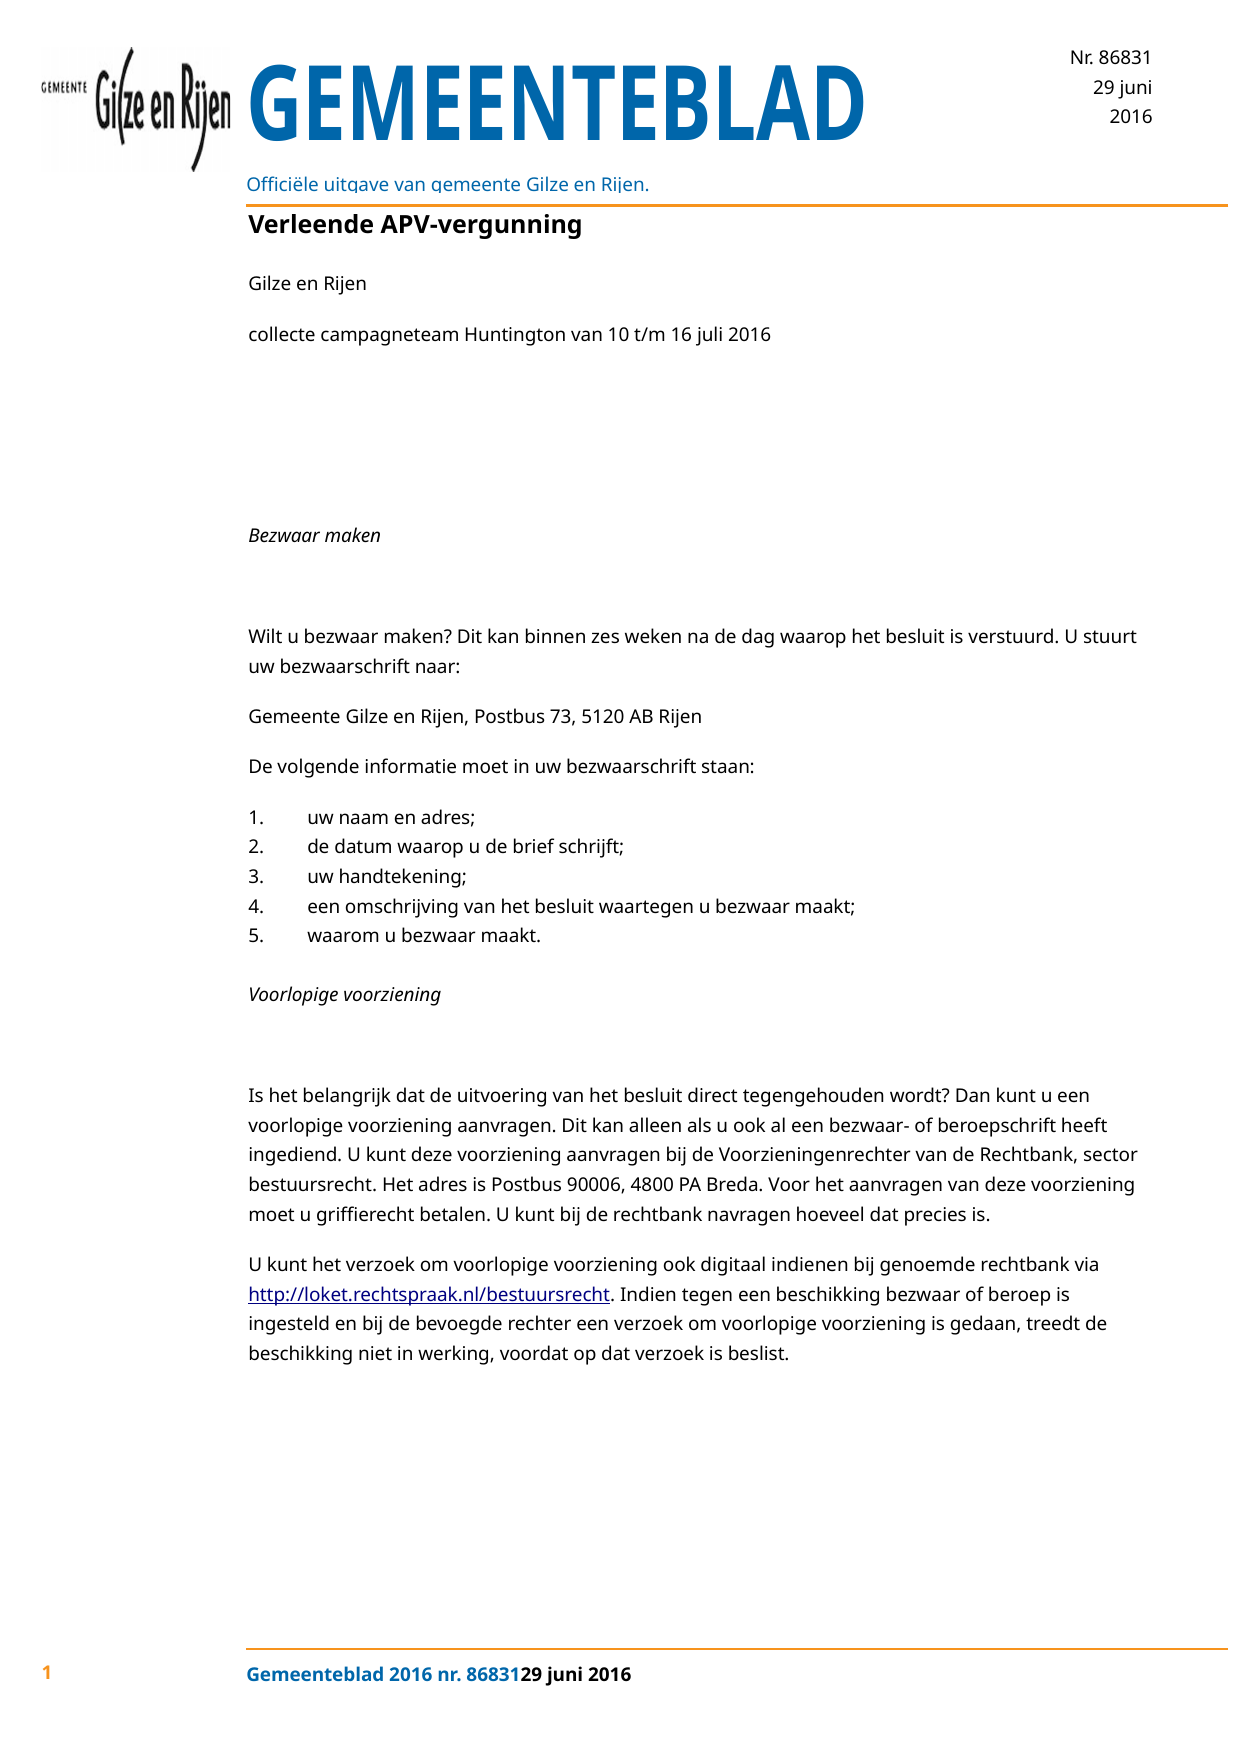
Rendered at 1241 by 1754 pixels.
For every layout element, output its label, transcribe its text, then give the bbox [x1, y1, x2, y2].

text Voorlopige voorziening [248, 982, 1152, 1007]
list een omschrijving van het besluit waartegen u bezwaar maakt; [248, 893, 1152, 918]
picture [41, 47, 231, 172]
text Bezwaar maken [248, 522, 1152, 548]
text De volgende informatie moet in uw bezwaarschrift staan: [248, 754, 1152, 779]
text Wilt u bezwaar maken? Dit kan binnen zes weken na de dag waarop het besluit is verstuurd. U stuurt uw bezwaarschrift naar: [248, 623, 1152, 678]
list uw handtekening; [248, 863, 1152, 889]
text Verleende APV-vergunning [248, 207, 1152, 241]
text Is het belangrijk dat de uitvoering van het besluit direct tegengehouden wordt? Dan kunt u een voorlopige voorziening aanvragen. Dit kan alleen als u ook al een bezwaar- of beroepschrift heeft ingediend. U kunt deze voorziening aanvragen bij de Voorzieningenrechter van de Rechtbank, sector bestuursrecht. Het adres is Postbus 90006, 4800 PA Breda. Voor het aanvragen van deze voorziening moet u griffierecht betalen. U kunt bij de rechtbank navragen hoeveel dat precies is. [248, 1082, 1152, 1226]
text Gilze en Rijen [248, 270, 1152, 296]
text Gemeente Gilze en Rijen, Postbus 73, 5120 AB Rijen [248, 703, 1152, 729]
text collecte campagneteam Huntington van 10 t/m 16 juli 2016 [248, 321, 1152, 346]
list de datum waarop u de brief schrijft; [248, 834, 1152, 859]
text U kunt het verzoek om voorlopige voorziening ook digitaal indienen bij genoemde rechtbank via http://loket.rechtspraak.nl/bestuursrecht. Indien tegen een beschikking bezwaar of beroep is ingesteld en bij de bevoegde rechter een verzoek om voorlopige voorziening is gedaan, treedt de beschikking niet in werking, voordat op dat verzoek is beslist. [248, 1251, 1152, 1366]
list uw naam en adres; [248, 804, 1152, 830]
list waarom u bezwaar maakt. [248, 922, 1152, 948]
